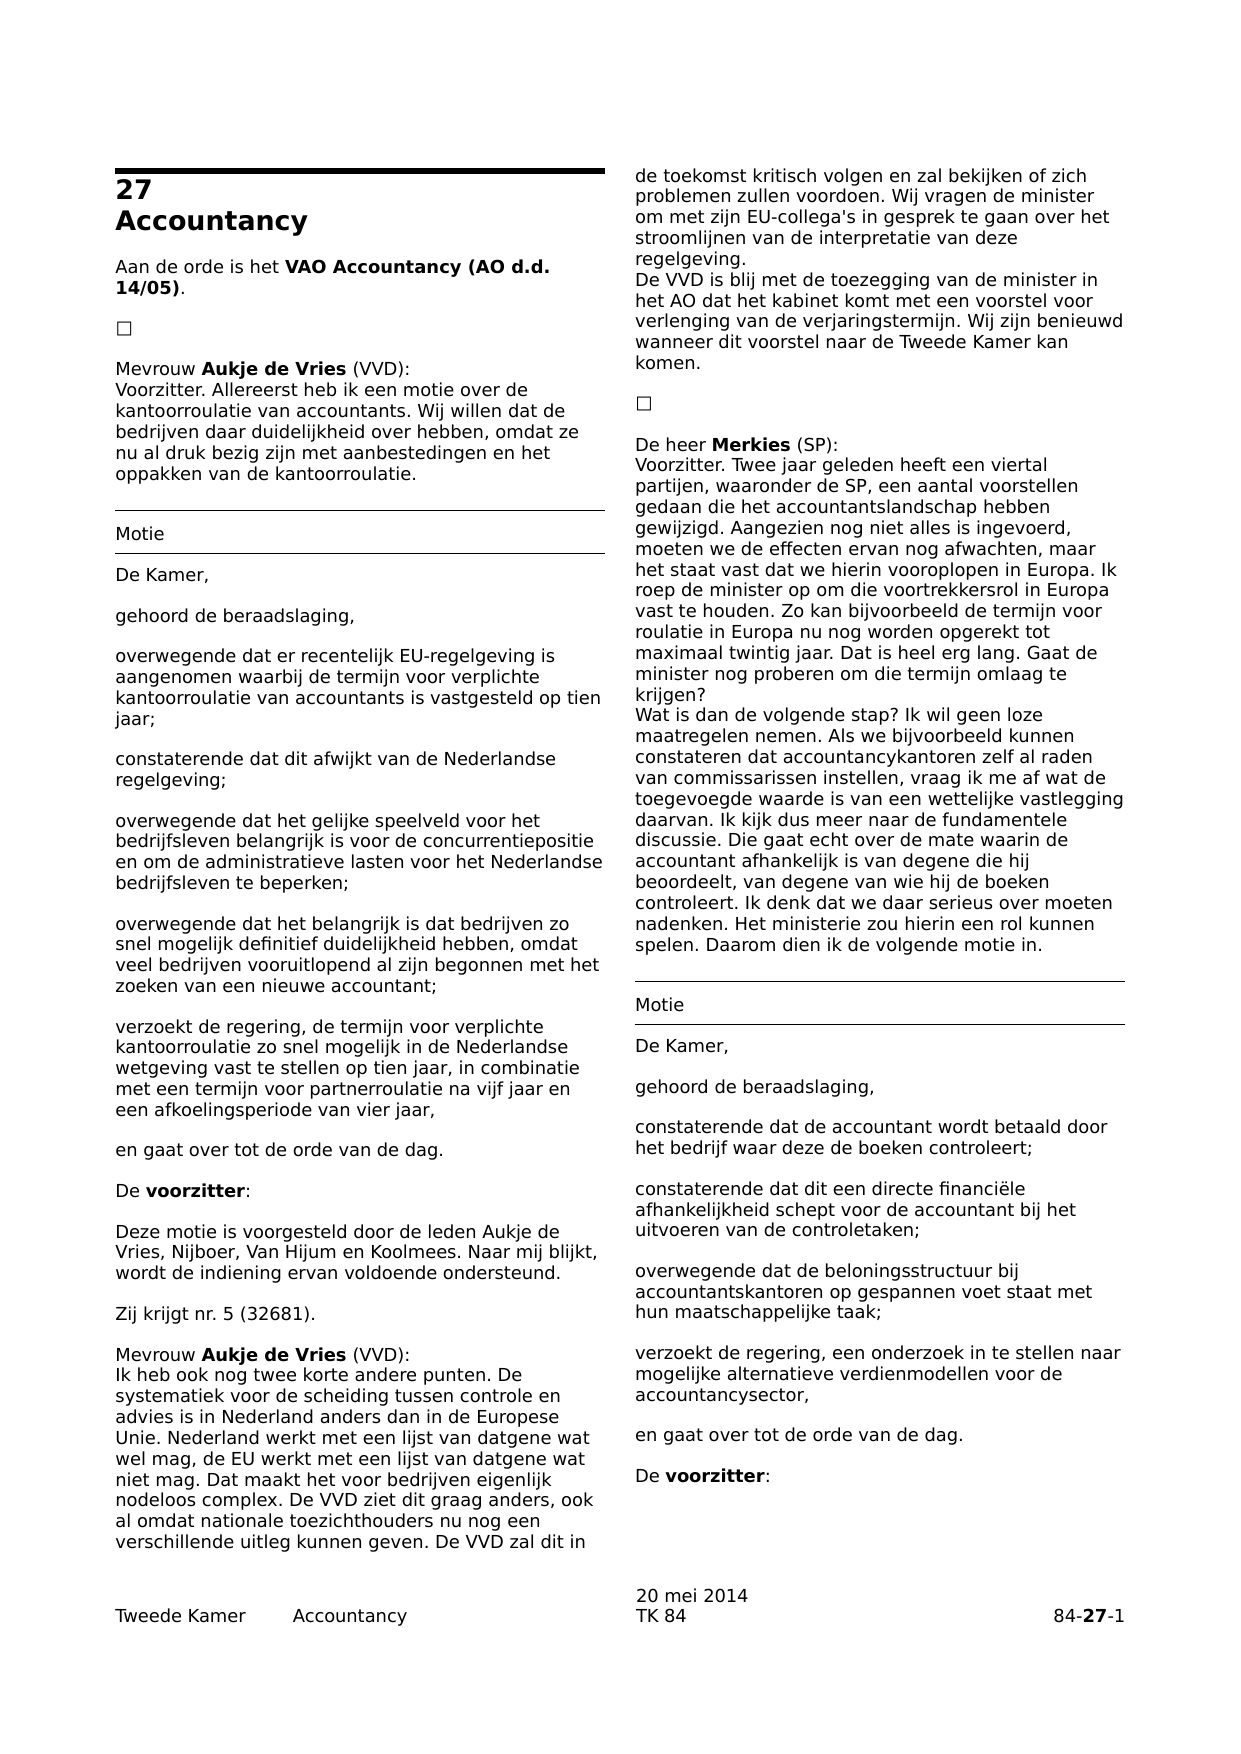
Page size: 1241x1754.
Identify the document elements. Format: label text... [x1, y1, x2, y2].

text constaterende dat dit een directe financiële afhankelijkheid schept voor de accountant bij het uitvoeren van de controletaken; [635, 1179, 1125, 1241]
text Motie [635, 995, 1125, 1016]
text Mevrouw Aukje de Vries (VVD): [115, 1344, 605, 1365]
text en gaat over tot de orde van de dag. [115, 1140, 605, 1161]
text Voorzitter. Twee jaar geleden heeft een viertal partijen, waaronder de SP, een aantal voorstellen gedaan die het accountantslandschap hebben gewijzigd. Aangezien nog niet alles is ingevoerd, moeten we de effecten ervan nog afwachten, maar het staat vast dat we hierin vooroplopen in Europa. Ik roep de minister op om die voortrekkersrol in Europa vast te houden. Zo kan bijvoorbeeld de termijn voor roulatie in Europa nu nog worden opgerekt tot maximaal twintig jaar. Dat is heel erg lang. Gaat de minister nog proberen om die termijn omlaag te krijgen? [635, 455, 1125, 705]
text en gaat over tot de orde van de dag. [635, 1425, 1125, 1446]
text constaterende dat dit afwijkt van de Nederlandse regelgeving; [115, 749, 605, 791]
text De VVD is blij met de toezegging van de minister in het AO dat het kabinet komt met een voorstel voor verlenging van de verjaringstermijn. Wij zijn benieuwd wanneer dit voorstel naar de Tweede Kamer kan komen. [635, 269, 1125, 374]
text verzoekt de regering, een onderzoek in te stellen naar mogelijke alternatieve verdienmodellen voor de accountancysector, [635, 1343, 1125, 1405]
text De Kamer, [635, 1036, 1125, 1056]
text gehoord de beraadslaging, [115, 606, 605, 626]
text overwegende dat de beloningsstructuur bij accountantskantoren op gespannen voet staat met hun maatschappelijke taak; [635, 1261, 1125, 1323]
text ⬜ [635, 394, 1125, 414]
text constaterende dat de accountant wordt betaald door het bedrijf waar deze de boeken controleert; [635, 1117, 1125, 1159]
text verzoekt de regering, de termijn voor verplichte kantoorroulatie zo snel mogelijk in de Nederlandse wetgeving vast te stellen op tien jaar, in combinatie met een termijn voor partnerroulatie na vijf jaar en een afkoelingsperiode van vier jaar, [115, 1016, 605, 1120]
text Voorzitter. Allereerst heb ik een motie over de kantoorroulatie van accountants. Wij willen dat de bedrijven daar duidelijkheid over hebben, omdat ze nu al druk bezig zijn met aanbestedingen en het oppakken van de kantoorroulatie. [115, 380, 605, 484]
text overwegende dat het gelijke speelveld voor het bedrijfsleven belangrijk is voor de concurrentiepositie en om de administratieve lasten voor het Nederlandse bedrijfsleven te beperken; [115, 811, 605, 893]
text Wat is dan de volgende stap? Ik wil geen loze maatregelen nemen. Als we bijvoorbeeld kunnen constateren dat accountancykantoren zelf al raden van commissarissen instellen, vraag ik me af wat de toegevoegde waarde is van een wettelijke vastlegging daarvan. Ik kijk dus meer naar de fundamentele discussie. Die gaat echt over de mate waarin de accountant afhankelijk is van degene die hij beoordeelt, van degene van wie hij de boeken controleert. Ik denk dat we daar serieus over moeten nadenken. Het ministerie zou hierin een rol kunnen spelen. Daarom dien ik de volgende motie in. [635, 705, 1125, 955]
text De Kamer, [115, 565, 605, 586]
text De voorzitter: [115, 1181, 605, 1202]
text gehoord de beraadslaging, [635, 1076, 1125, 1097]
text overwegende dat het belangrijk is dat bedrijven zo snel mogelijk definitief duidelijkheid hebben, omdat veel bedrijven vooruitlopend al zijn begonnen met het zoeken van een nieuwe accountant; [115, 913, 605, 996]
text de toekomst kritisch volgen en zal bekijken of zich problemen zullen voordoen. Wij vragen de minister om met zijn EU-collega's in gesprek te gaan over het stroomlijnen van de interpretatie van deze regelgeving. [635, 165, 1125, 269]
text overwegende dat er recentelijk EU-regelgeving is aangenomen waarbij de termijn voor verplichte kantoorroulatie van accountants is vastgesteld op tien jaar; [115, 646, 605, 729]
text De voorzitter: [635, 1466, 1125, 1487]
text Motie [115, 524, 605, 545]
text Zij krijgt nr. 5 (32681). [115, 1304, 605, 1324]
text De heer Merkies (SP): [635, 434, 1125, 455]
title 27 Accountancy [115, 174, 605, 237]
text Deze motie is voorgesteld door de leden Aukje de Vries, Nijboer, Van Hijum en Koolmees. Naar mij blijkt, wordt de indiening ervan voldoende ondersteund. [115, 1222, 605, 1284]
text Mevrouw Aukje de Vries (VVD): [115, 359, 605, 380]
text Aan de orde is het VAO Accountancy (AO d.d. 14/05). [115, 257, 605, 298]
text ⬜ [115, 318, 605, 339]
text Ik heb ook nog twee korte andere punten. De systematiek voor de scheiding tussen controle en advies is in Nederland anders dan in de Europese Unie. Nederland werkt met een lijst van datgene wat wel mag, de EU werkt met een lijst van datgene wat niet mag. Dat maakt het voor bedrijven eigenlijk nodeloos complex. De VVD ziet dit graag anders, ook al omdat nationale toezichthouders nu nog een verschillende uitleg kunnen geven. De VVD zal dit in [115, 1365, 605, 1553]
